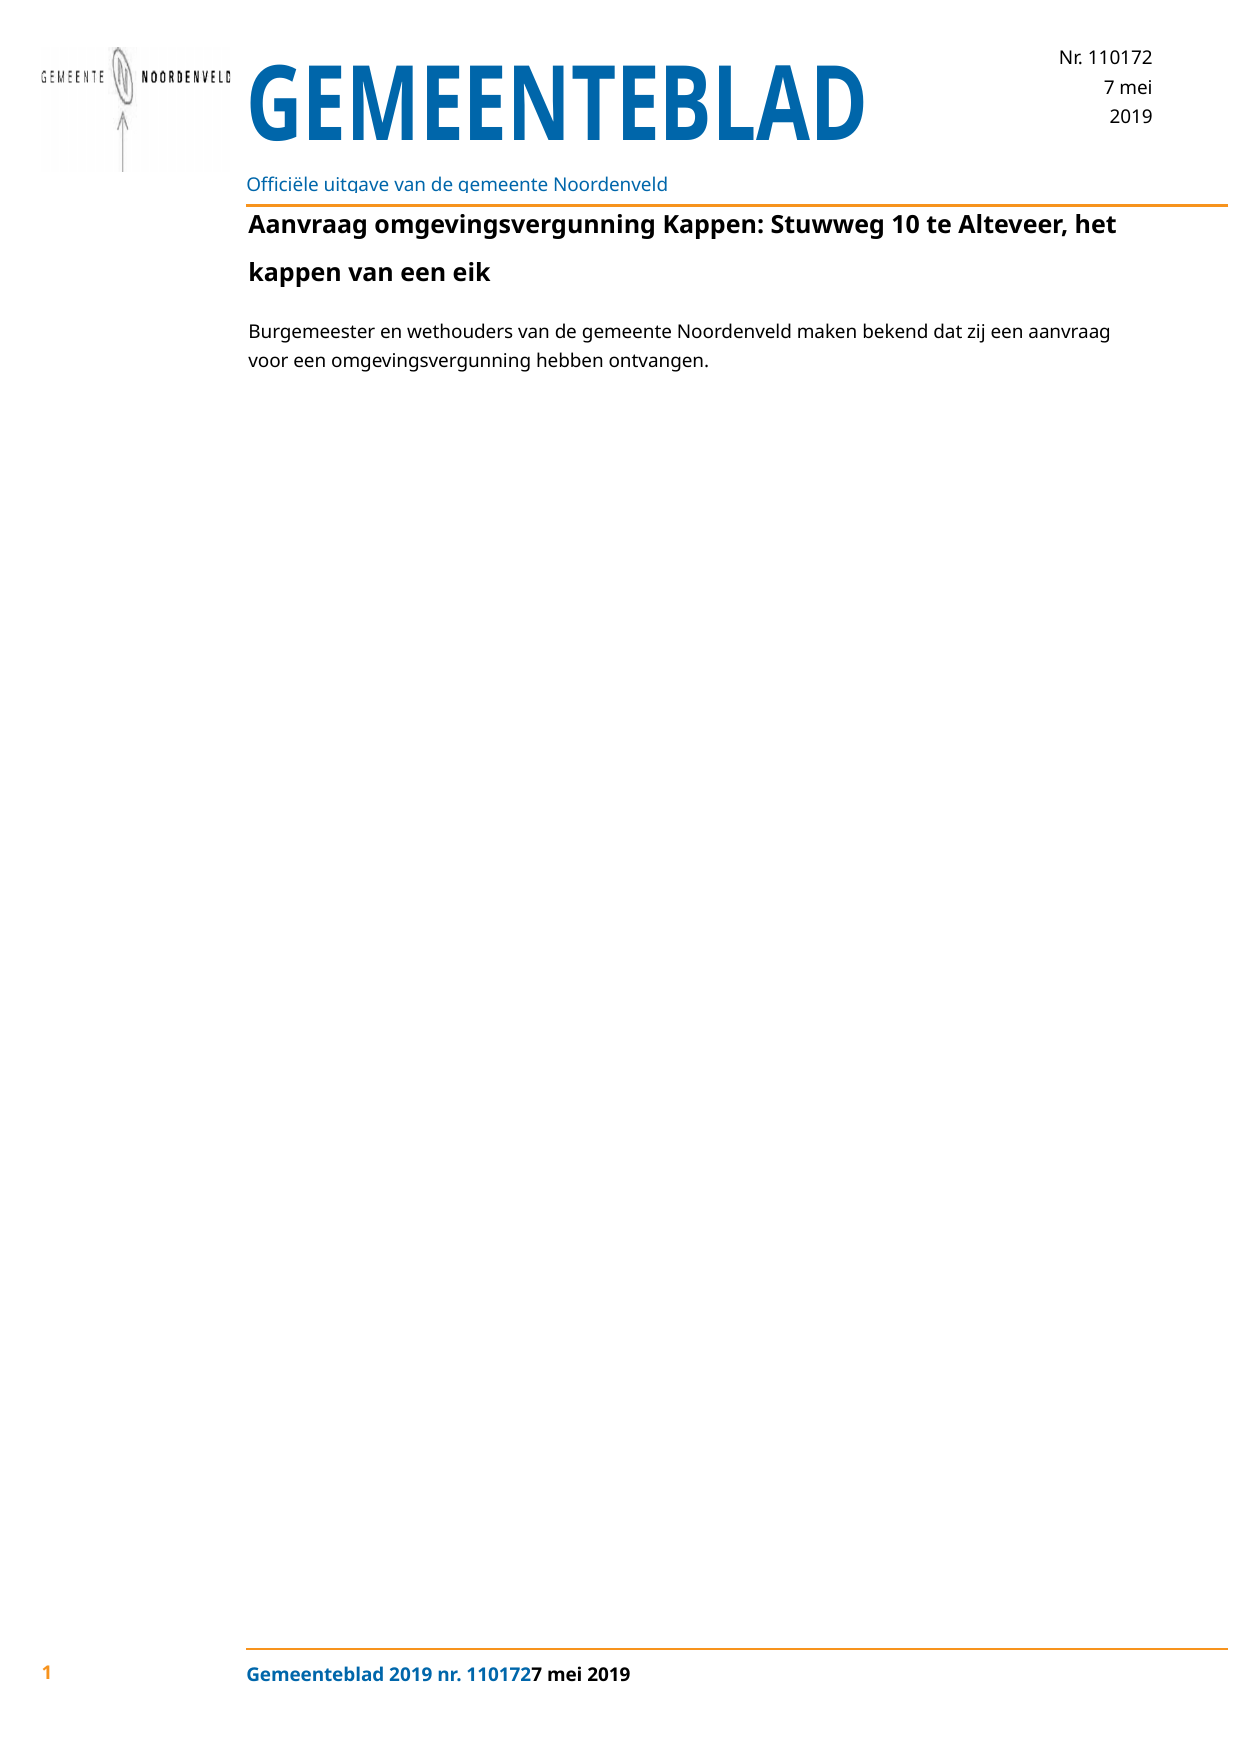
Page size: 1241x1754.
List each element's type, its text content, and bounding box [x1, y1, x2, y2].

text Aanvraag omgevingsvergunning Kappen: Stuwweg 10 te Alteveer, het kappen van een eik [248, 207, 1152, 288]
picture [41, 47, 231, 172]
text Burgemeester en wethouders van de gemeente Noordenveld maken bekend dat zij een aanvraag voor een omgevingsvergunning hebben ontvangen. [248, 318, 1152, 373]
